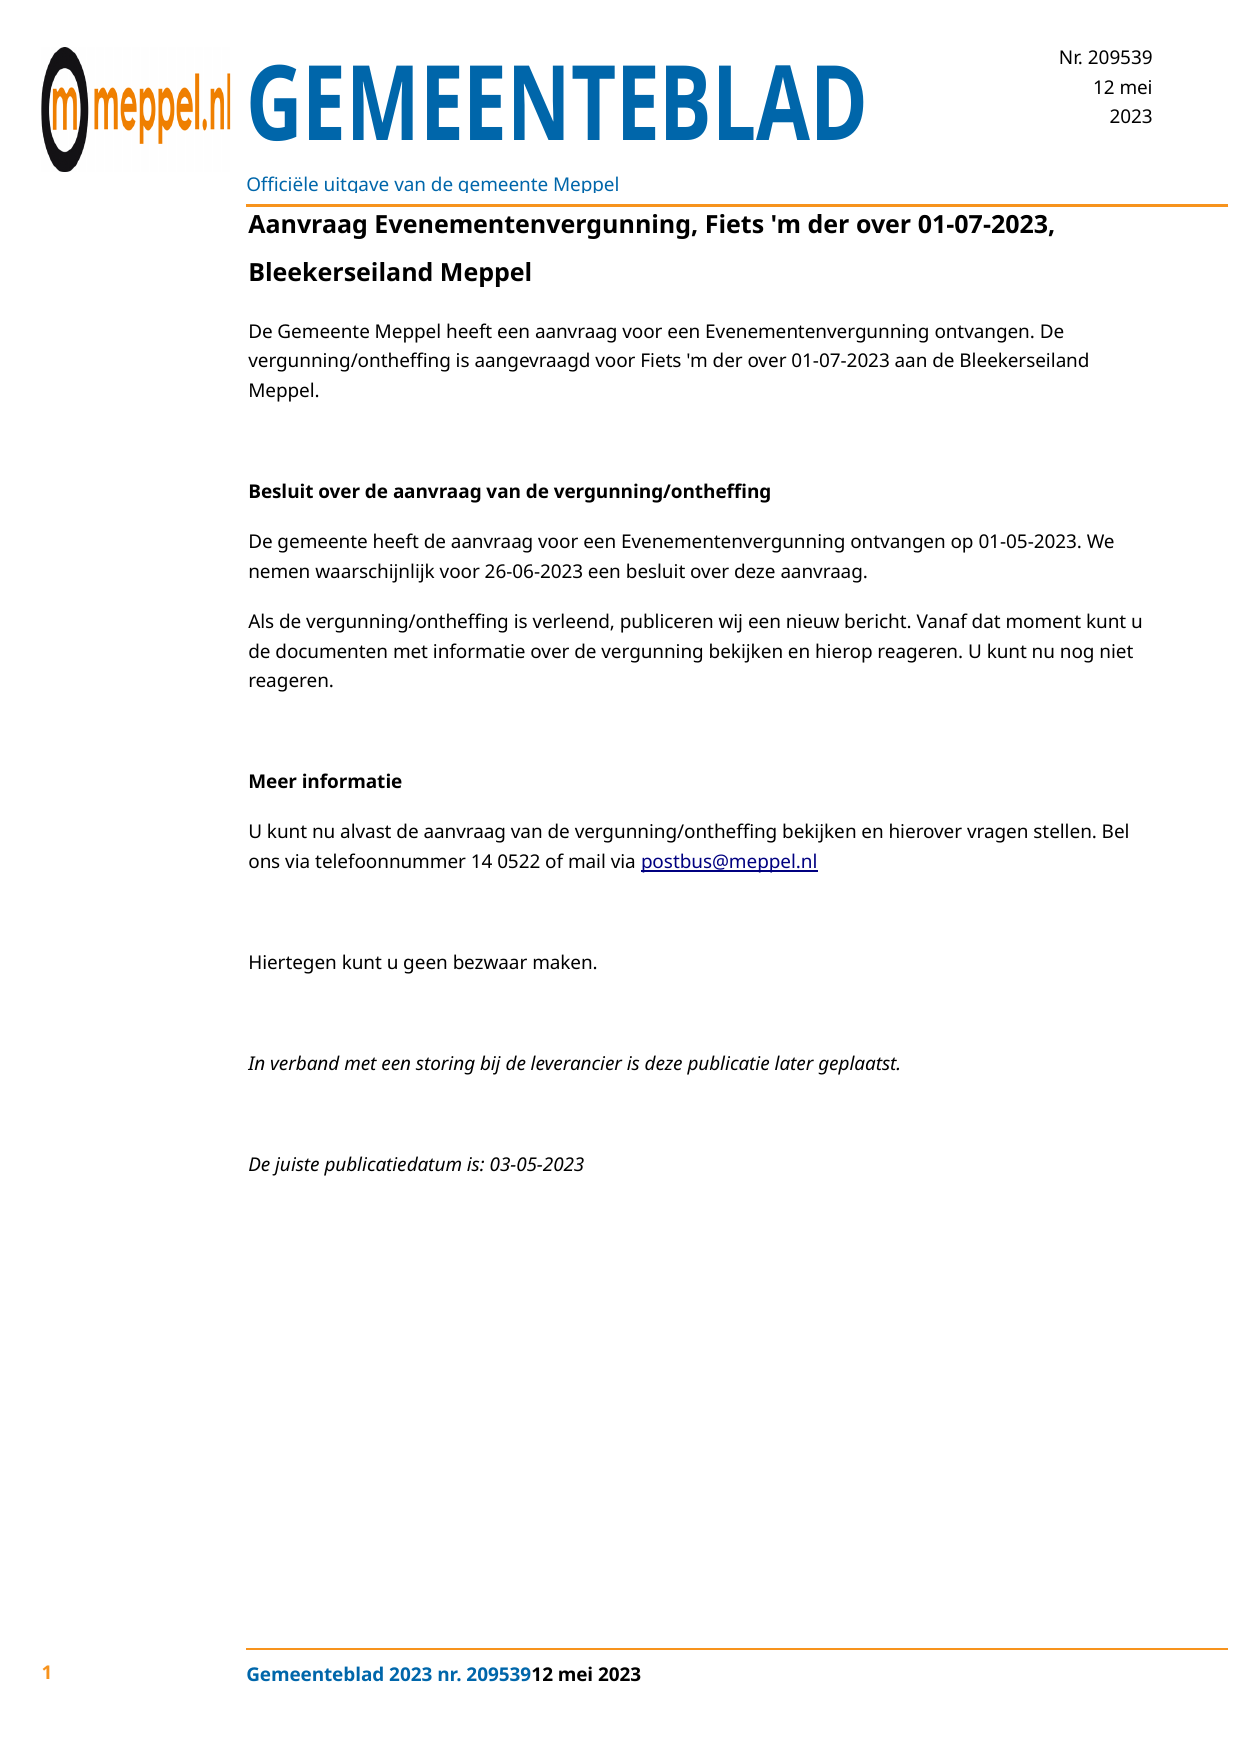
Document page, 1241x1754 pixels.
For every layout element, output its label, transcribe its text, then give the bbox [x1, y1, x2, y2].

text Als de vergunning/ontheffing is verleend, publiceren wij een nieuw bericht. Vanaf dat moment kunt u de documenten met informatie over de vergunning bekijken en hierop reageren. U kunt nu nog niet reageren. [248, 608, 1152, 693]
text De Gemeente Meppel heeft een aanvraag voor een Evenementenvergunning ontvangen. De vergunning/ontheffing is aangevraagd voor Fiets 'm der over 01-07-2023 aan de Bleekerseiland Meppel. [248, 318, 1152, 403]
text Hiertegen kunt u geen bezwaar maken. [248, 949, 1152, 975]
text Besluit over de aanvraag van de vergunning/ontheffing [248, 478, 1152, 504]
text U kunt nu alvast de aanvraag van de vergunning/ontheffing bekijken en hierover vragen stellen. Bel ons via telefoonnummer 14 0522 of mail via postbus@meppel.nl [248, 819, 1152, 874]
text In verband met een storing bij de leverancier is deze publicatie later geplaatst. [248, 1050, 1152, 1076]
text Meer informatie [248, 768, 1152, 794]
picture [41, 47, 231, 172]
text De gemeente heeft de aanvraag voor een Evenementenvergunning ontvangen op 01-05-2023. We nemen waarschijnlijk voor 26-06-2023 een besluit over deze aanvraag. [248, 528, 1152, 584]
text Aanvraag Evenementenvergunning, Fiets 'm der over 01-07-2023, Bleekerseiland Meppel [248, 207, 1152, 288]
text De juiste publicatiedatum is: 03-05-2023 [248, 1151, 1152, 1177]
